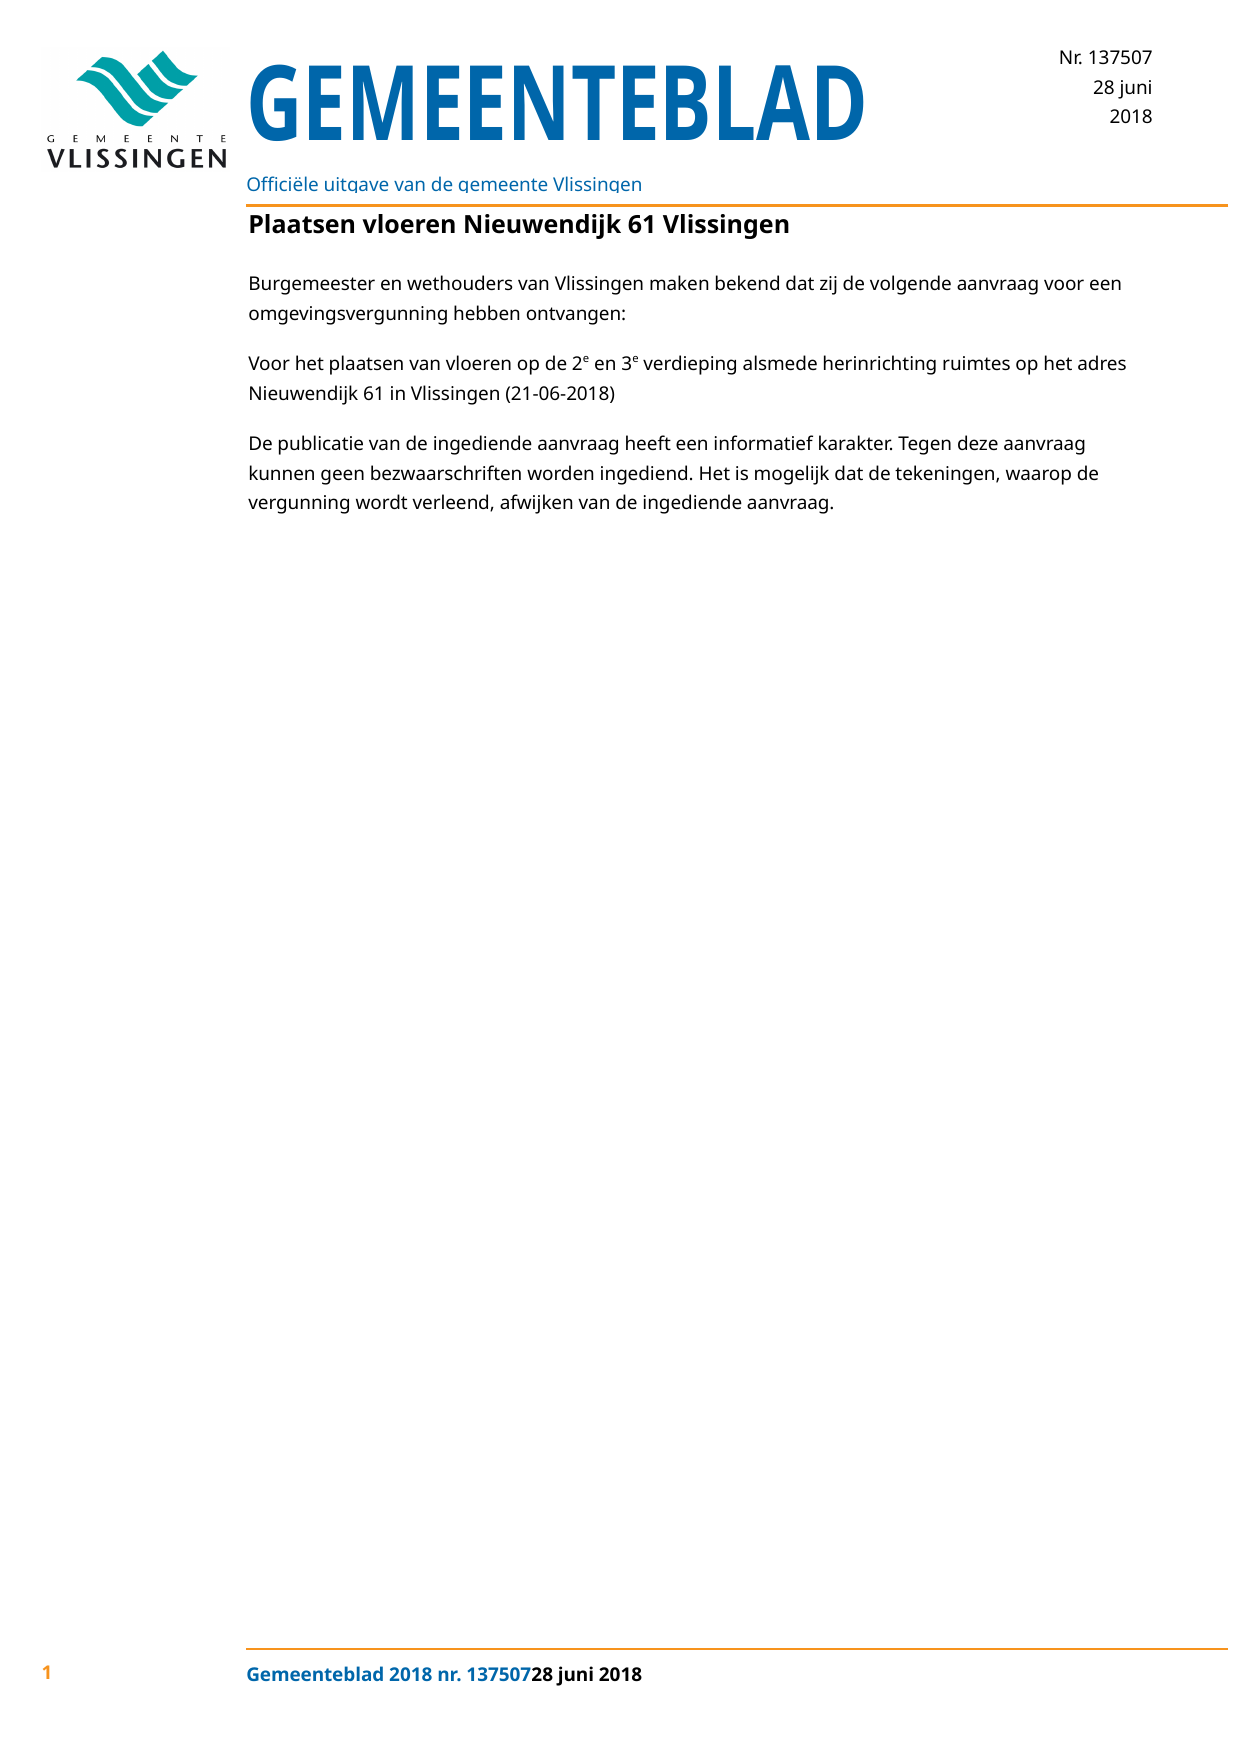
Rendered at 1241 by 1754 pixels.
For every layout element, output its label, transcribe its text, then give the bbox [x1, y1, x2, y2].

text Burgemeester en wethouders van Vlissingen maken bekend dat zij de volgende aanvraag voor een omgevingsvergunning hebben ontvangen: [248, 270, 1152, 326]
text De publicatie van de ingediende aanvraag heeft een informatief karakter. Tegen deze aanvraag kunnen geen bezwaarschriften worden ingediend. Het is mogelijk dat de tekeningen, waarop de vergunning wordt verleend, afwijken van de ingediende aanvraag. [248, 430, 1152, 515]
picture [41, 47, 231, 172]
text Voor het plaatsen van vloeren op de 2e en 3e verdieping alsmede herinrichting ruimtes op het adres Nieuwendijk 61 in Vlissingen (21-06-2018) [248, 350, 1152, 406]
text Plaatsen vloeren Nieuwendijk 61 Vlissingen [248, 207, 1152, 241]
